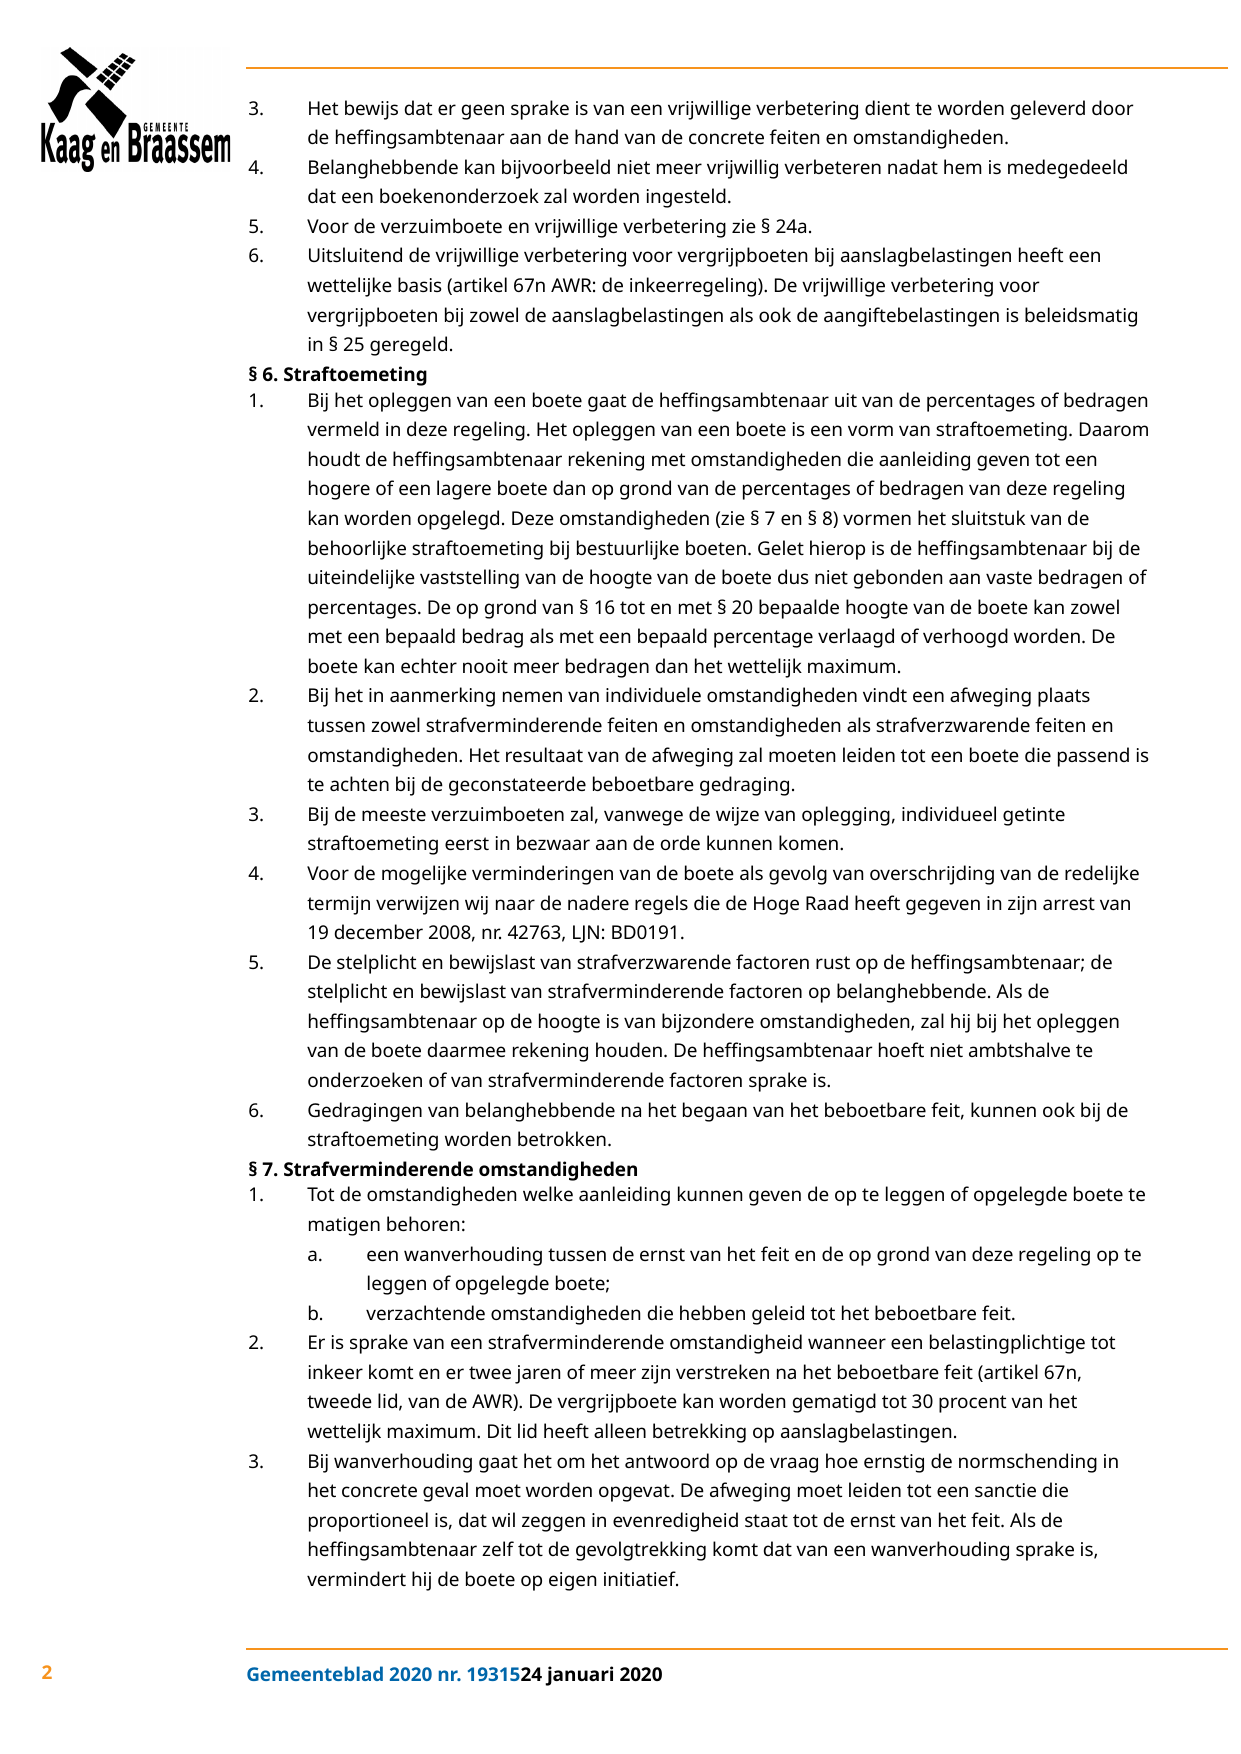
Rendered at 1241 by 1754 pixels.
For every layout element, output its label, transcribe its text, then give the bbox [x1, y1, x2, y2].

text § 7. Strafverminderende omstandigheden [248, 1156, 1152, 1182]
text § 6. Straftoemeting [248, 361, 1152, 387]
list Er is sprake van een strafverminderende omstandigheid wanneer een belastingplichtige tot inkeer komt en er twee jaren of meer zijn verstreken na het beboetbare feit (artikel 67n, tweede lid, van de AWR). De vergrijpboete kan worden gematigd tot 30 procent van het wettelijk maximum. Dit lid heeft alleen betrekking op aanslagbelastingen. [248, 1329, 1152, 1444]
list Gedragingen van belanghebbende na het begaan van het beboetbare feit, kunnen ook bij de straftoemeting worden betrokken. [248, 1097, 1152, 1152]
list De stelplicht en bewijslast van strafverzwarende factoren rust op de heffingsambtenaar; de stelplicht en bewijslast van strafverminderende factoren op belanghebbende. Als de heffingsambtenaar op de hoogte is van bijzondere omstandigheden, zal hij bij het opleggen van de boete daarmee rekening houden. De heffingsambtenaar hoeft niet ambtshalve te onderzoeken of van strafverminderende factoren sprake is. [248, 949, 1152, 1093]
list een wanverhouding tussen de ernst van het feit en de op grond van deze regeling op te leggen of opgelegde boete; [307, 1241, 1152, 1296]
list Voor de mogelijke verminderingen van de boete als gevolg van overschrijding van de redelijke termijn verwijzen wij naar de nadere regels die de Hoge Raad heeft gegeven in zijn arrest van 19 december 2008, nr. 42763, LJN: BD0191. [248, 860, 1152, 945]
list Bij het in aanmerking nemen van individuele omstandigheden vindt een afweging plaats tussen zowel strafverminderende feiten en omstandigheden als strafverzwarende feiten en omstandigheden. Het resultaat van de afweging zal moeten leiden tot een boete die passend is te achten bij de geconstateerde beboetbare gedraging. [248, 683, 1152, 797]
list verzachtende omstandigheden die hebben geleid tot het beboetbare feit. [307, 1300, 1152, 1326]
list Uitsluitend de vrijwillige verbetering voor vergrijpboeten bij aanslagbelastingen heeft een wettelijke basis (artikel 67n AWR: de inkeerregeling). De vrijwillige verbetering voor vergrijpboeten bij zowel de aanslagbelastingen als ook de aangiftebelastingen is beleidsmatig in § 25 geregeld. [248, 243, 1152, 357]
list Bij het opleggen van een boete gaat de heffingsambtenaar uit van de percentages of bedragen vermeld in deze regeling. Het opleggen van een boete is een vorm van straftoemeting. Daarom houdt de heffingsambtenaar rekening met omstandigheden die aanleiding geven tot een hogere of een lagere boete dan op grond van de percentages of bedragen van deze regeling kan worden opgelegd. Deze omstandigheden (zie § 7 en § 8) vormen het sluitstuk van de behoorlijke straftoemeting bij bestuurlijke boeten. Gelet hierop is de heffingsambtenaar bij de uiteindelijke vaststelling van de hoogte van de boete dus niet gebonden aan vaste bedragen of percentages. De op grond van § 16 tot en met § 20 bepaalde hoogte van de boete kan zowel met een bepaald bedrag als met een bepaald percentage verlaagd of verhoogd worden. De boete kan echter nooit meer bedragen dan het wettelijk maximum. [248, 387, 1152, 679]
list Bij wanverhouding gaat het om het antwoord op de vraag hoe ernstig de normschending in het concrete geval moet worden opgevat. De afweging moet leiden tot een sanctie die proportioneel is, dat wil zeggen in evenredigheid staat tot de ernst van het feit. Als de heffingsambtenaar zelf tot de gevolgtrekking komt dat van een wanverhouding sprake is, vermindert hij de boete op eigen initiatief. [248, 1448, 1152, 1592]
picture [41, 47, 231, 172]
list Het bewijs dat er geen sprake is van een vrijwillige verbetering dient te worden geleverd door de heffingsambtenaar aan de hand van de concrete feiten en omstandigheden. [248, 95, 1152, 150]
list Voor de verzuimboete en vrijwillige verbetering zie § 24a. [248, 213, 1152, 239]
list Belanghebbende kan bijvoorbeeld niet meer vrijwillig verbeteren nadat hem is medegedeeld dat een boekenonderzoek zal worden ingesteld. [248, 154, 1152, 209]
list Bij de meeste verzuimboeten zal, vanwege de wijze van oplegging, individueel getinte straftoemeting eerst in bezwaar aan de orde kunnen komen. [248, 801, 1152, 856]
list Tot de omstandigheden welke aanleiding kunnen geven de op te leggen of opgelegde boete te matigen behoren: [248, 1182, 1152, 1237]
